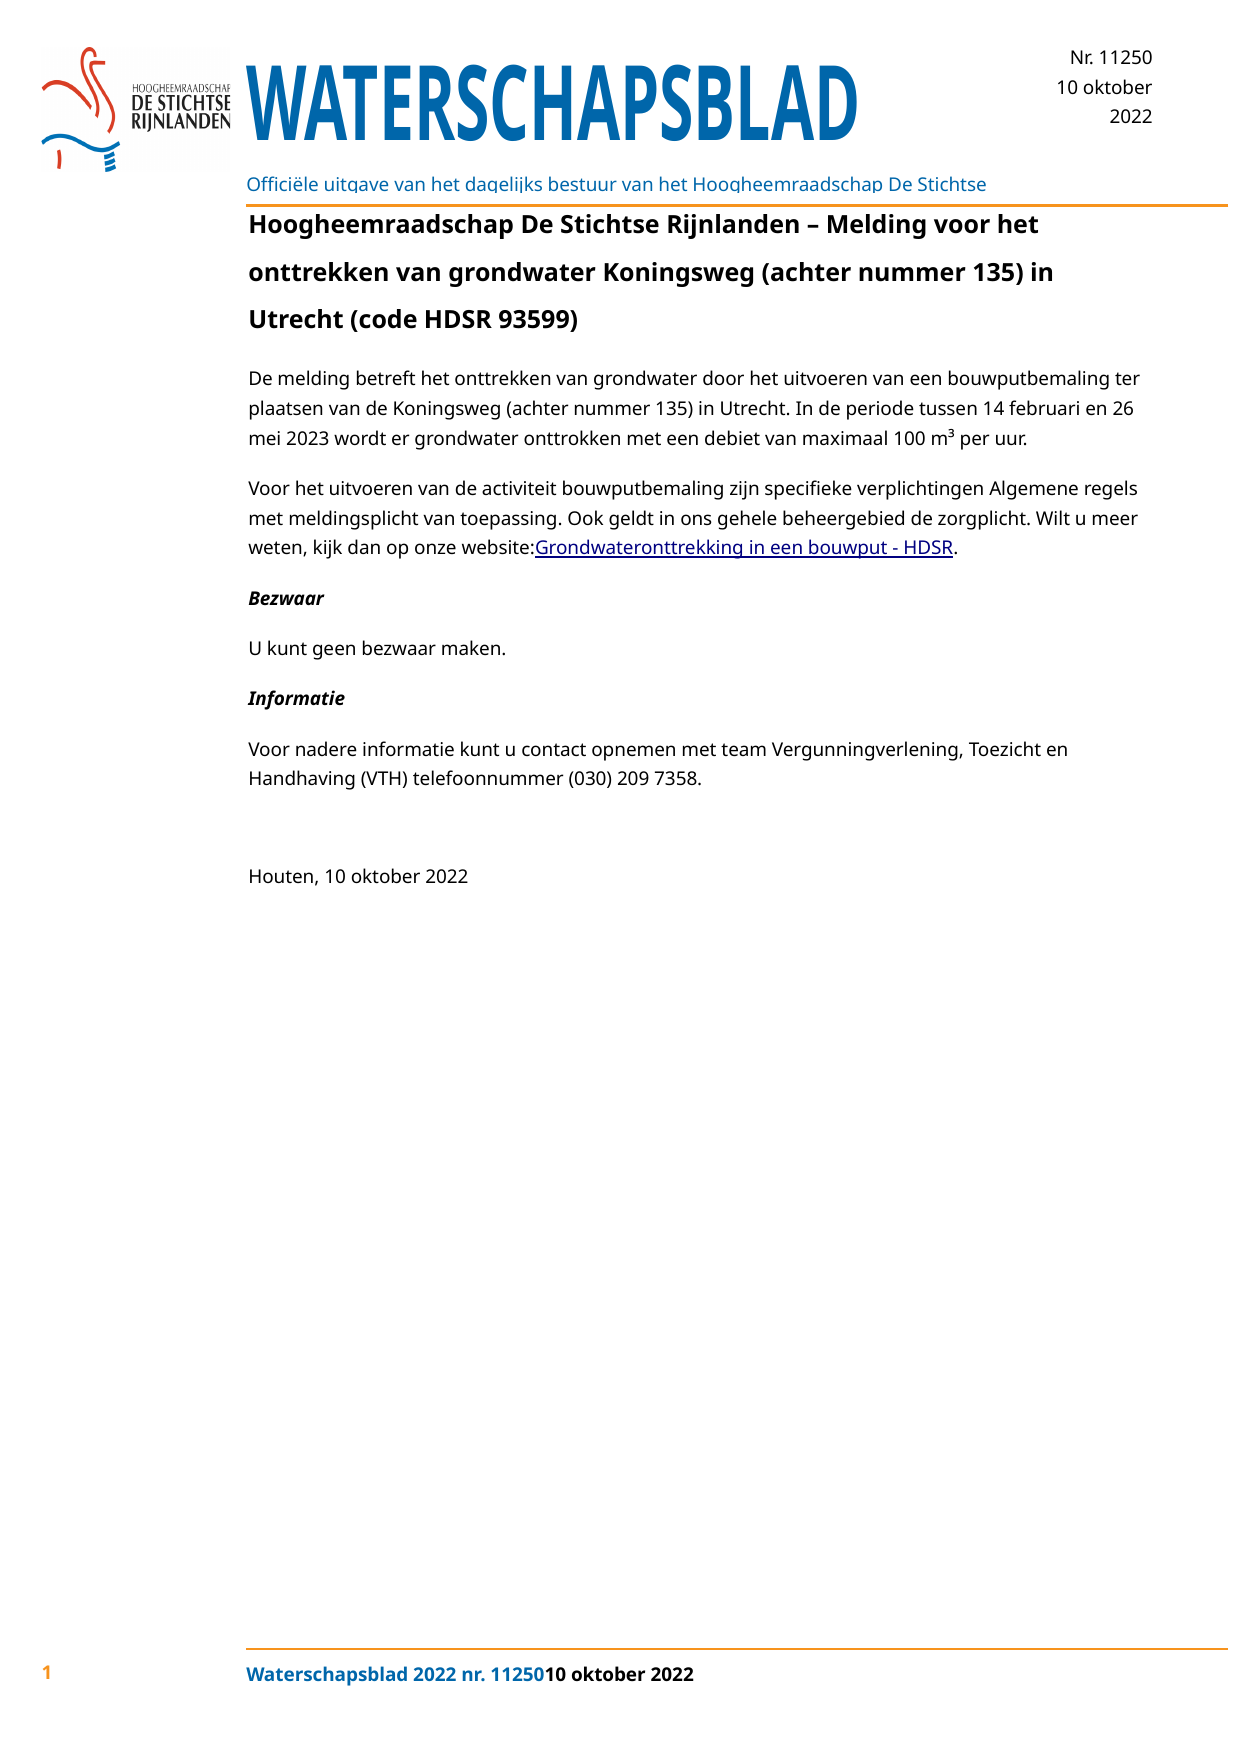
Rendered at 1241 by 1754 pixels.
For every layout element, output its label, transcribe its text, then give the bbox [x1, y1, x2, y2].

text Houten, 10 oktober 2022 [248, 864, 1152, 889]
text Voor nadere informatie kunt u contact opnemen met team Vergunningverlening, Toezicht en Handhaving (VTH) telefoonnummer (030) 209 7358. [248, 736, 1152, 791]
text Voor het uitvoeren van de activiteit bouwputbemaling zijn specifieke verplichtingen Algemene regels met meldingsplicht van toepassing. Ook geldt in ons gehele beheergebied de zorgplicht. Wilt u meer weten, kijk dan op onze website:Grondwateronttrekking in een bouwput - HDSR. [248, 475, 1152, 560]
text Hoogheemraadschap De Stichtse Rijnlanden – Melding voor het onttrekken van grondwater Koningsweg (achter nummer 135) in Utrecht (code HDSR 93599) [248, 207, 1152, 336]
picture [41, 47, 231, 172]
text U kunt geen bezwaar maken. [248, 635, 1152, 661]
text Informatie [248, 686, 1152, 711]
text Bezwaar [248, 585, 1152, 610]
text De melding betreft het onttrekken van grondwater door het uitvoeren van een bouwputbemaling ter plaatsen van de Koningsweg (achter nummer 135) in Utrecht. In de periode tussen 14 februari en 26 mei 2023 wordt er grondwater onttrokken met een debiet van maximaal 100 m³ per uur. [248, 366, 1152, 450]
